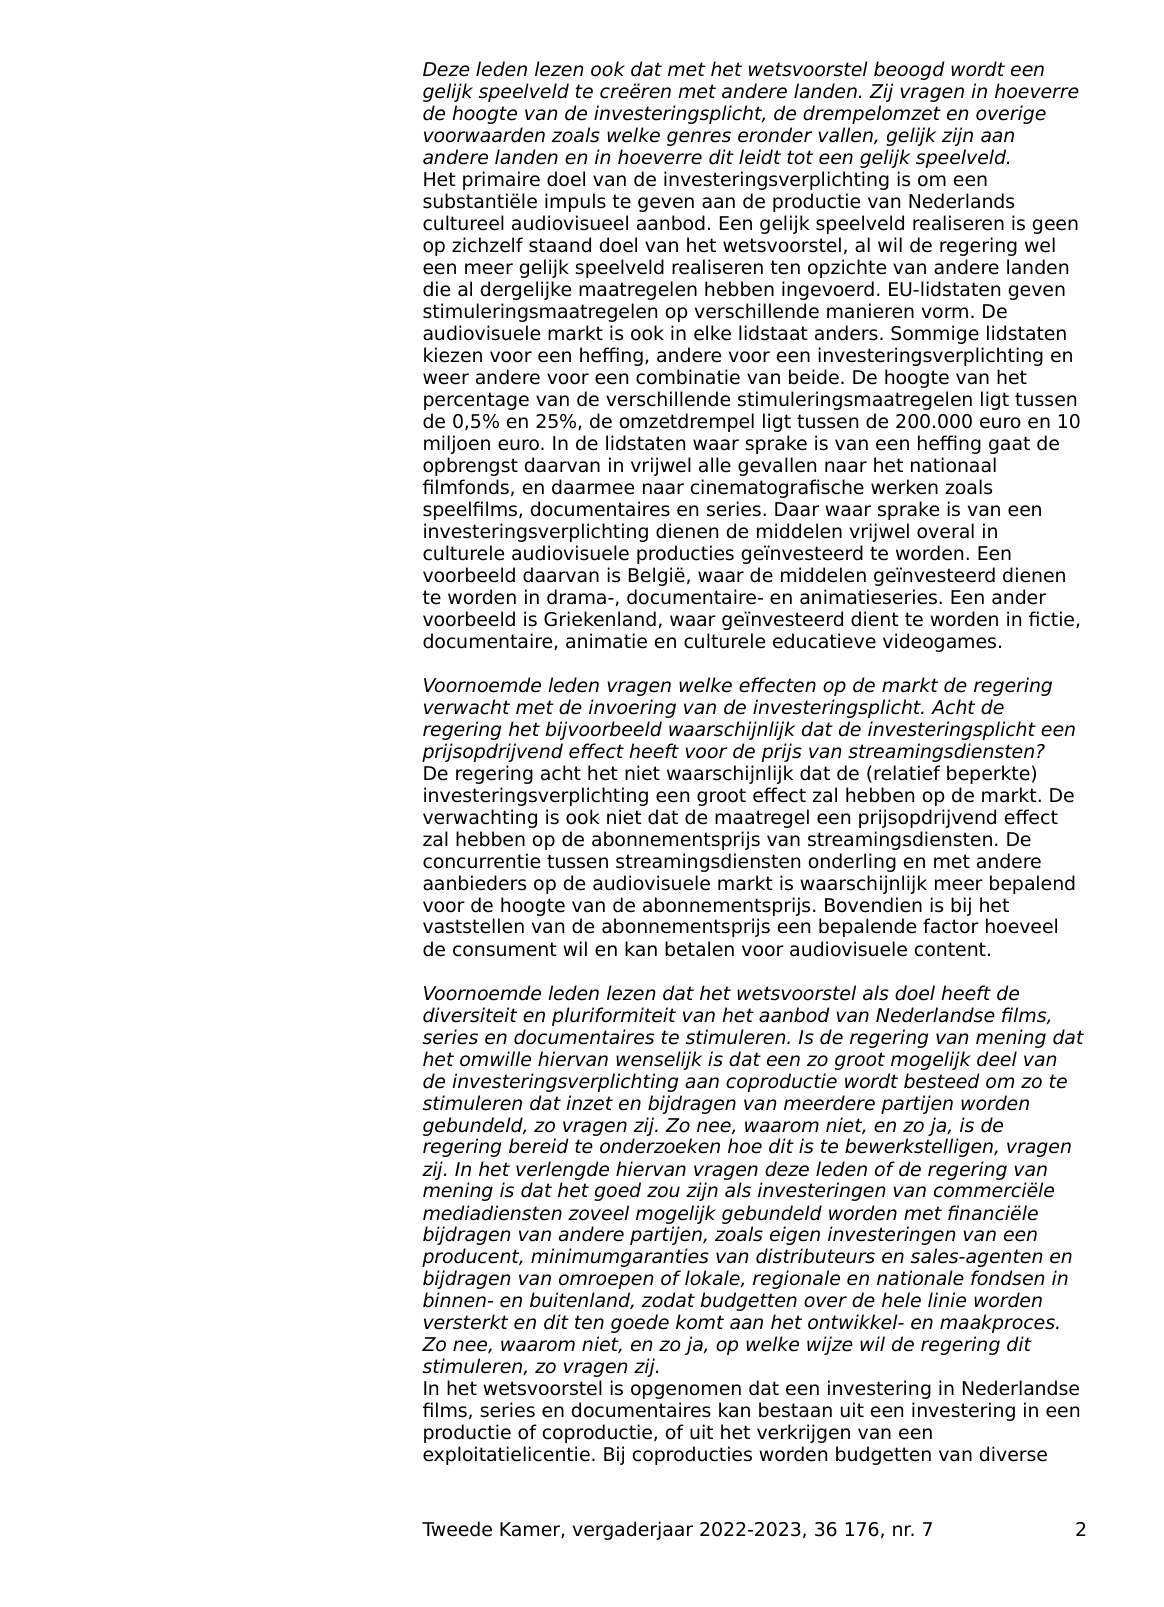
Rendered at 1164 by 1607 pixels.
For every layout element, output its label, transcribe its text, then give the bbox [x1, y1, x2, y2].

text Het primaire doel van de investeringsverplichting is om een substantiële impuls te geven aan de productie van Nederlands cultureel audiovisueel aanbod. Een gelijk speelveld realiseren is geen op zichzelf staand doel van het wetsvoorstel, al wil de regering wel een meer gelijk speelveld realiseren ten opzichte van andere landen die al dergelijke maatregelen hebben ingevoerd. EU-lidstaten geven stimuleringsmaatregelen op verschillende manieren vorm. De audiovisuele markt is ook in elke lidstaat anders. Sommige lidstaten kiezen voor een heffing, andere voor een investeringsverplichting en weer andere voor een combinatie van beide. De hoogte van het percentage van de verschillende stimuleringsmaatregelen ligt tussen de 0,5% en 25%, de omzetdrempel ligt tussen de 200.000 euro en 10 miljoen euro. In de lidstaten waar sprake is van een heffing gaat de opbrengst daarvan in vrijwel alle gevallen naar het nationaal filmfonds, en daarmee naar cinematografische werken zoals speelfilms, documentaires en series. Daar waar sprake is van een investeringsverplichting dienen de middelen vrijwel overal in culturele audiovisuele producties geïnvesteerd te worden. Een voorbeeld daarvan is België, waar de middelen geïnvesteerd dienen te worden in drama-, documentaire- en animatieseries. Een ander voorbeeld is Griekenland, waar geïnvesteerd dient te worden in fictie, documentaire, animatie en culturele educatieve videogames. [422, 169, 1087, 652]
text Deze leden lezen ook dat met het wetsvoorstel beoogd wordt een gelijk speelveld te creëren met andere landen. Zij vragen in hoeverre de hoogte van de investeringsplicht, de drempelomzet en overige voorwaarden zoals welke genres eronder vallen, gelijk zijn aan andere landen en in hoeverre dit leidt tot een gelijk speelveld. [422, 59, 1087, 169]
text Voornoemde leden vragen welke effecten op de markt de regering verwacht met de invoering van de investeringsplicht. Acht de regering het bijvoorbeeld waarschijnlijk dat de investeringsplicht een prijsopdrijvend effect heeft voor de prijs van streamingsdiensten? [422, 675, 1087, 763]
text In het wetsvoorstel is opgenomen dat een investering in Nederlandse films, series en documentaires kan bestaan uit een investering in een productie of coproductie, of uit het verkrijgen van een exploitatielicentie. Bij coproducties worden budgetten van diverse [422, 1378, 1087, 1466]
text De regering acht het niet waarschijnlijk dat de (relatief beperkte) investeringsverplichting een groot effect zal hebben op de markt. De verwachting is ook niet dat de maatregel een prijsopdrijvend effect zal hebben op de abonnementsprijs van streamingsdiensten. De concurrentie tussen streamingsdiensten onderling en met andere aanbieders op de audiovisuele markt is waarschijnlijk meer bepalend voor de hoogte van de abonnementsprijs. Bovendien is bij het vaststellen van de abonnementsprijs een bepalende factor hoeveel de consument wil en kan betalen voor audiovisuele content. [422, 763, 1087, 960]
text Voornoemde leden lezen dat het wetsvoorstel als doel heeft de diversiteit en pluriformiteit van het aanbod van Nederlandse films, series en documentaires te stimuleren. Is de regering van mening dat het omwille hiervan wenselijk is dat een zo groot mogelijk deel van de investeringsverplichting aan coproductie wordt besteed om zo te stimuleren dat inzet en bijdragen van meerdere partijen worden gebundeld, zo vragen zij. Zo nee, waarom niet, en zo ja, is de regering bereid te onderzoeken hoe dit is te bewerkstelligen, vragen zij. In het verlengde hiervan vragen deze leden of de regering van mening is dat het goed zou zijn als investeringen van commerciële mediadiensten zoveel mogelijk gebundeld worden met financiële bijdragen van andere partijen, zoals eigen investeringen van een producent, minimumgaranties van distributeurs en sales-agenten en bijdragen van omroepen of lokale, regionale en nationale fondsen in binnen- en buitenland, zodat budgetten over de hele linie worden versterkt en dit ten goede komt aan het ontwikkel- en maakproces. Zo nee, waarom niet, en zo ja, op welke wijze wil de regering dit stimuleren, zo vragen zij. [422, 983, 1087, 1378]
